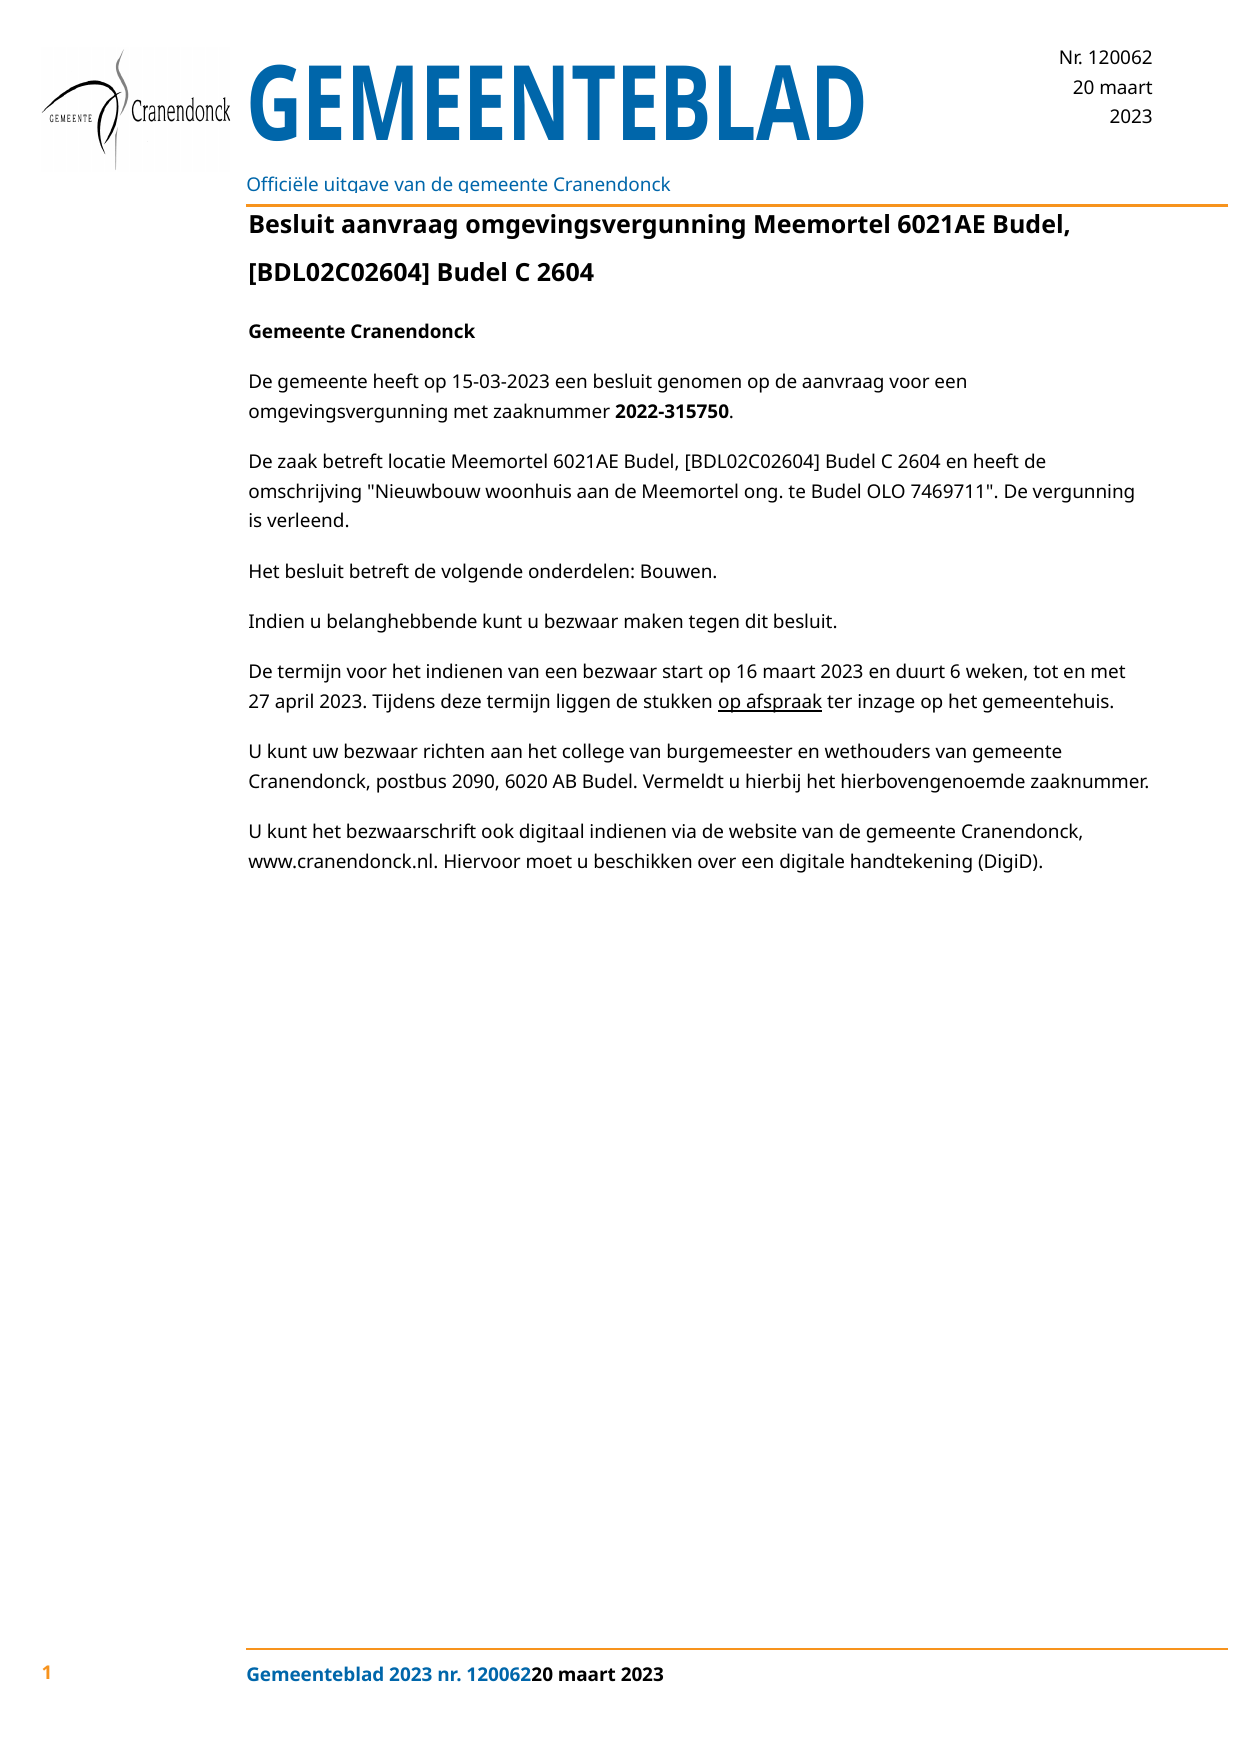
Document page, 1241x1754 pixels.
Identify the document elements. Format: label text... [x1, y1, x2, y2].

text De gemeente heeft op 15-03-2023 een besluit genomen op de aanvraag voor een omgevingsvergunning met zaaknummer 2022-315750. [248, 368, 1152, 424]
text U kunt het bezwaarschrift ook digitaal indienen via de website van de gemeente Cranendonck, www.cranendonck.nl. Hiervoor moet u beschikken over een digitale handtekening (DigiD). [248, 819, 1152, 874]
text De zaak betreft locatie Meemortel 6021AE Budel, [BDL02C02604] Budel C 2604 en heeft de omschrijving "Nieuwbouw woonhuis aan de Meemortel ong. te Budel OLO 7469711". De vergunning is verleend. [248, 448, 1152, 533]
text U kunt uw bezwaar richten aan het college van burgemeester en wethouders van gemeente Cranendonck, postbus 2090, 6020 AB Budel. Vermeldt u hierbij het hierbovengenoemde zaaknummer. [248, 739, 1152, 794]
picture [41, 47, 231, 172]
text Besluit aanvraag omgevingsvergunning Meemortel 6021AE Budel, [BDL02C02604] Budel C 2604 [248, 207, 1152, 288]
text Gemeente Cranendonck [248, 318, 1152, 344]
text Het besluit betreft de volgende onderdelen: Bouwen. [248, 558, 1152, 584]
text Indien u belanghebbende kunt u bezwaar maken tegen dit besluit. [248, 608, 1152, 634]
text De termijn voor het indienen van een bezwaar start op 16 maart 2023 en duurt 6 weken, tot en met 27 april 2023. Tijdens deze termijn liggen de stukken op afspraak ter inzage op het gemeentehuis. [248, 659, 1152, 714]
